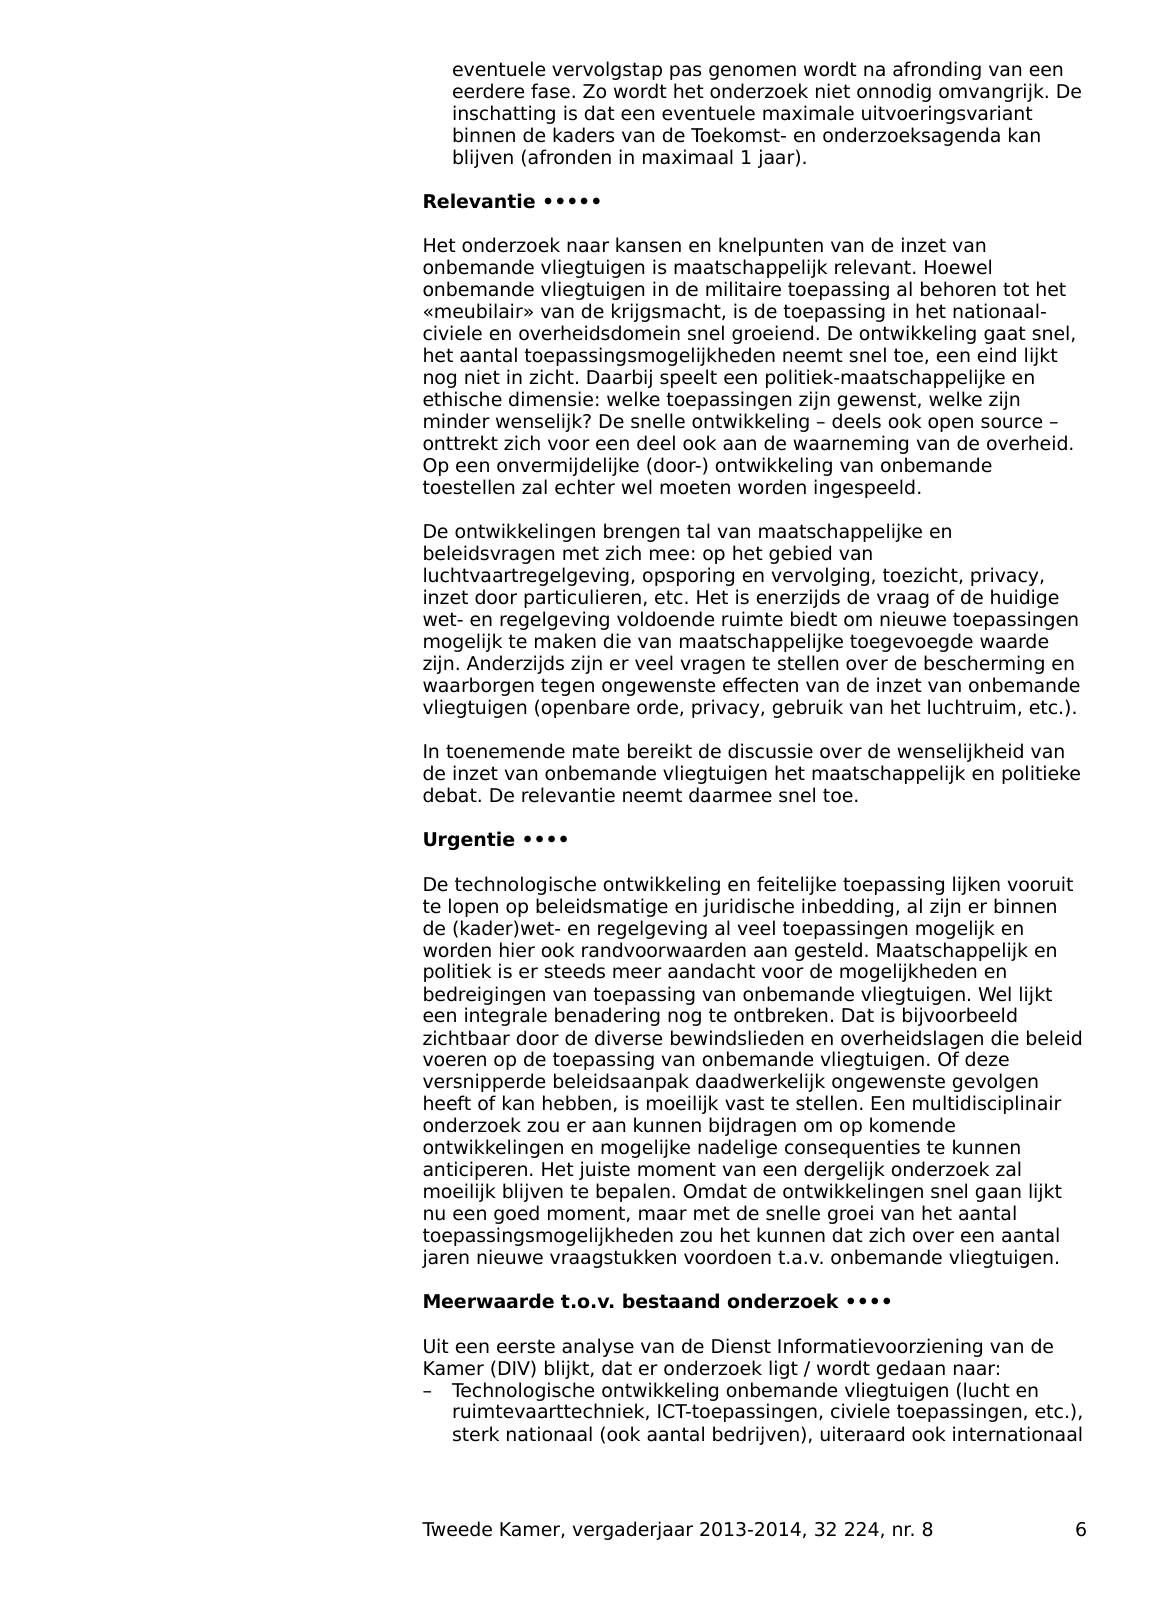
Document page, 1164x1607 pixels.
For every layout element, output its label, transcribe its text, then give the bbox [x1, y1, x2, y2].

subtitle Relevantie ••••• [422, 191, 1087, 213]
text De ontwikkelingen brengen tal van maatschappelijke en beleidsvragen met zich mee: op het gebied van luchtvaartregelgeving, opsporing en vervolging, toezicht, privacy, inzet door particulieren, etc. Het is enerzijds de vraag of de huidige wet- en regelgeving voldoende ruimte biedt om nieuwe toepassingen mogelijk te maken die van maatschappelijke toegevoegde waarde zijn. Anderzijds zijn er veel vragen te stellen over de bescherming en waarborgen tegen ongewenste effecten van de inzet van onbemande vliegtuigen (openbare orde, privacy, gebruik van het luchtruim, etc.). [422, 521, 1087, 719]
text – Technologische ontwikkeling onbemande vliegtuigen (lucht en ruimtevaarttechniek, ICT-toepassingen, civiele toepassingen, etc.), sterk nationaal (ook aantal bedrijven), uiteraard ook internationaal [422, 1379, 1087, 1445]
subtitle Urgentie •••• [422, 829, 1087, 851]
text De technologische ontwikkeling en feitelijke toepassing lijken vooruit te lopen op beleidsmatige en juridische inbedding, al zijn er binnen de (kader)wet- en regelgeving al veel toepassingen mogelijk en worden hier ook randvoorwaarden aan gesteld. Maatschappelijk en politiek is er steeds meer aandacht voor de mogelijkheden en bedreigingen van toepassing van onbemande vliegtuigen. Wel lijkt een integrale benadering nog te ontbreken. Dat is bijvoorbeeld zichtbaar door de diverse bewindslieden en overheidslagen die beleid voeren op de toepassing van onbemande vliegtuigen. Of deze versnipperde beleidsaanpak daadwerkelijk ongewenste gevolgen heeft of kan hebben, is moeilijk vast te stellen. Een multidisciplinair onderzoek zou er aan kunnen bijdragen om op komende ontwikkelingen en mogelijke nadelige consequenties te kunnen anticiperen. Het juiste moment van een dergelijk onderzoek zal moeilijk blijven te bepalen. Omdat de ontwikkelingen snel gaan lijkt nu een goed moment, maar met de snelle groei van het aantal toepassingsmogelijkheden zou het kunnen dat zich over een aantal jaren nieuwe vraagstukken voordoen t.a.v. onbemande vliegtuigen. [422, 873, 1087, 1269]
text Het onderzoek naar kansen en knelpunten van de inzet van onbemande vliegtuigen is maatschappelijk relevant. Hoewel onbemande vliegtuigen in de militaire toepassing al behoren tot het «meubilair» van de krijgsmacht, is de toepassing in het nationaal-civiele en overheidsdomein snel groeiend. De ontwikkeling gaat snel, het aantal toepassingsmogelijkheden neemt snel toe, een eind lijkt nog niet in zicht. Daarbij speelt een politiek-maatschappelijke en ethische dimensie: welke toepassingen zijn gewenst, welke zijn minder wenselijk? De snelle ontwikkeling – deels ook open source – onttrekt zich voor een deel ook aan de waarneming van de overheid. Op een onvermijdelijke (door-) ontwikkeling van onbemande toestellen zal echter wel moeten worden ingespeeld. [422, 235, 1087, 499]
text eventuele vervolgstap pas genomen wordt na afronding van een eerdere fase. Zo wordt het onderzoek niet onnodig omvangrijk. De inschatting is dat een eventuele maximale uitvoeringsvariant binnen de kaders van de Toekomst- en onderzoeksagenda kan blijven (afronden in maximaal 1 jaar). [422, 59, 1087, 169]
text In toenemende mate bereikt de discussie over de wenselijkheid van de inzet van onbemande vliegtuigen het maatschappelijk en politieke debat. De relevantie neemt daarmee snel toe. [422, 741, 1087, 807]
text Uit een eerste analyse van de Dienst Informatievoorziening van de Kamer (DIV) blijkt, dat er onderzoek ligt / wordt gedaan naar: [422, 1336, 1087, 1379]
subtitle Meerwaarde t.o.v. bestaand onderzoek •••• [422, 1291, 1087, 1313]
